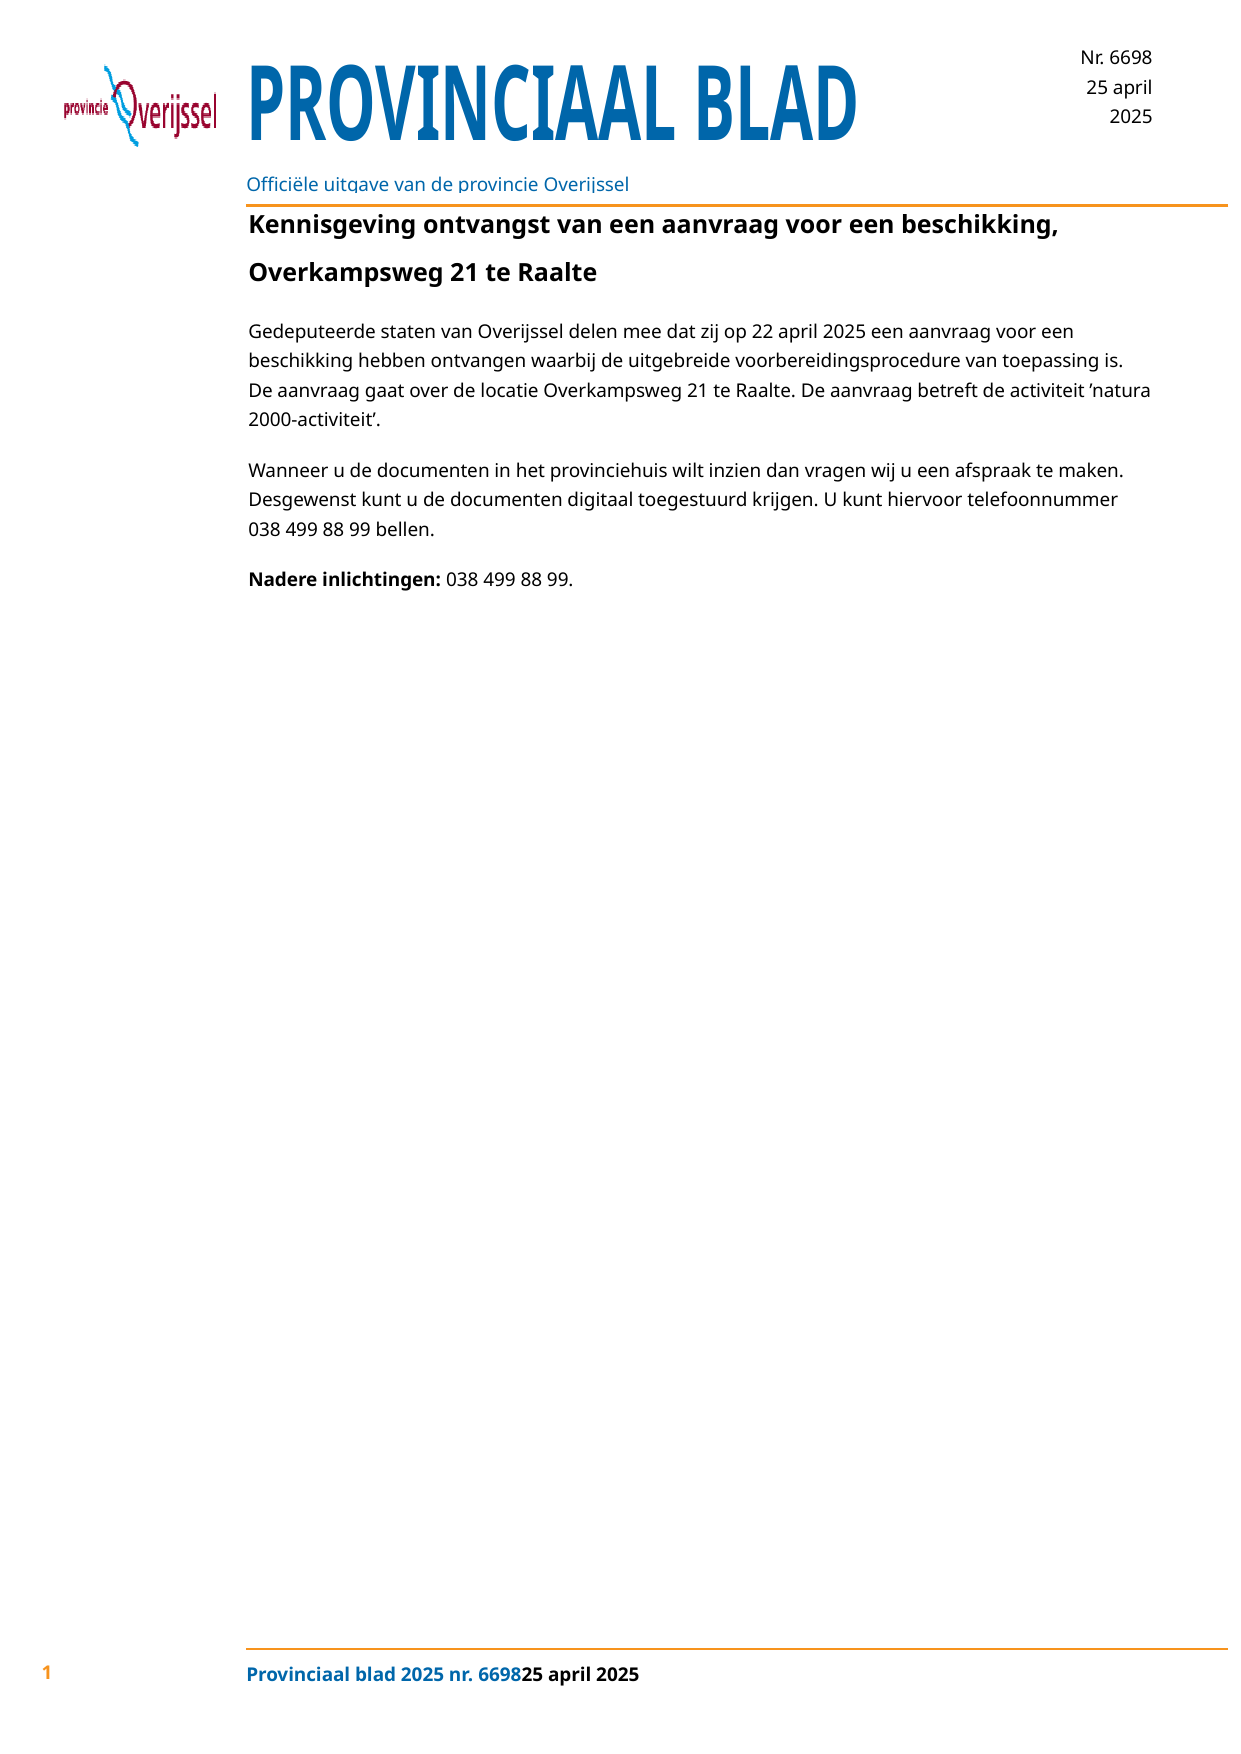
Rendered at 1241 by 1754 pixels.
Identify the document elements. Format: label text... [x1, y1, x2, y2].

picture [41, 47, 231, 172]
text Wanneer u de documenten in het provinciehuis wilt inzien dan vragen wij u een afspraak te maken. Desgewenst kunt u de documenten digitaal toegestuurd krijgen. U kunt hiervoor telefoonnummer 038 499 88 99 bellen. [248, 457, 1152, 542]
text Kennisgeving ontvangst van een aanvraag voor een beschikking, Overkampsweg 21 te Raalte [248, 207, 1152, 288]
text Gedeputeerde staten van Overijssel delen mee dat zij op 22 april 2025 een aanvraag voor een beschikking hebben ontvangen waarbij de uitgebreide voorbereidingsprocedure van toepassing is. De aanvraag gaat over de locatie Overkampsweg 21 te Raalte. De aanvraag betreft de activiteit ’natura 2000-activiteit’. [248, 318, 1152, 432]
text Nadere inlichtingen: 038 499 88 99. [248, 567, 1152, 592]
